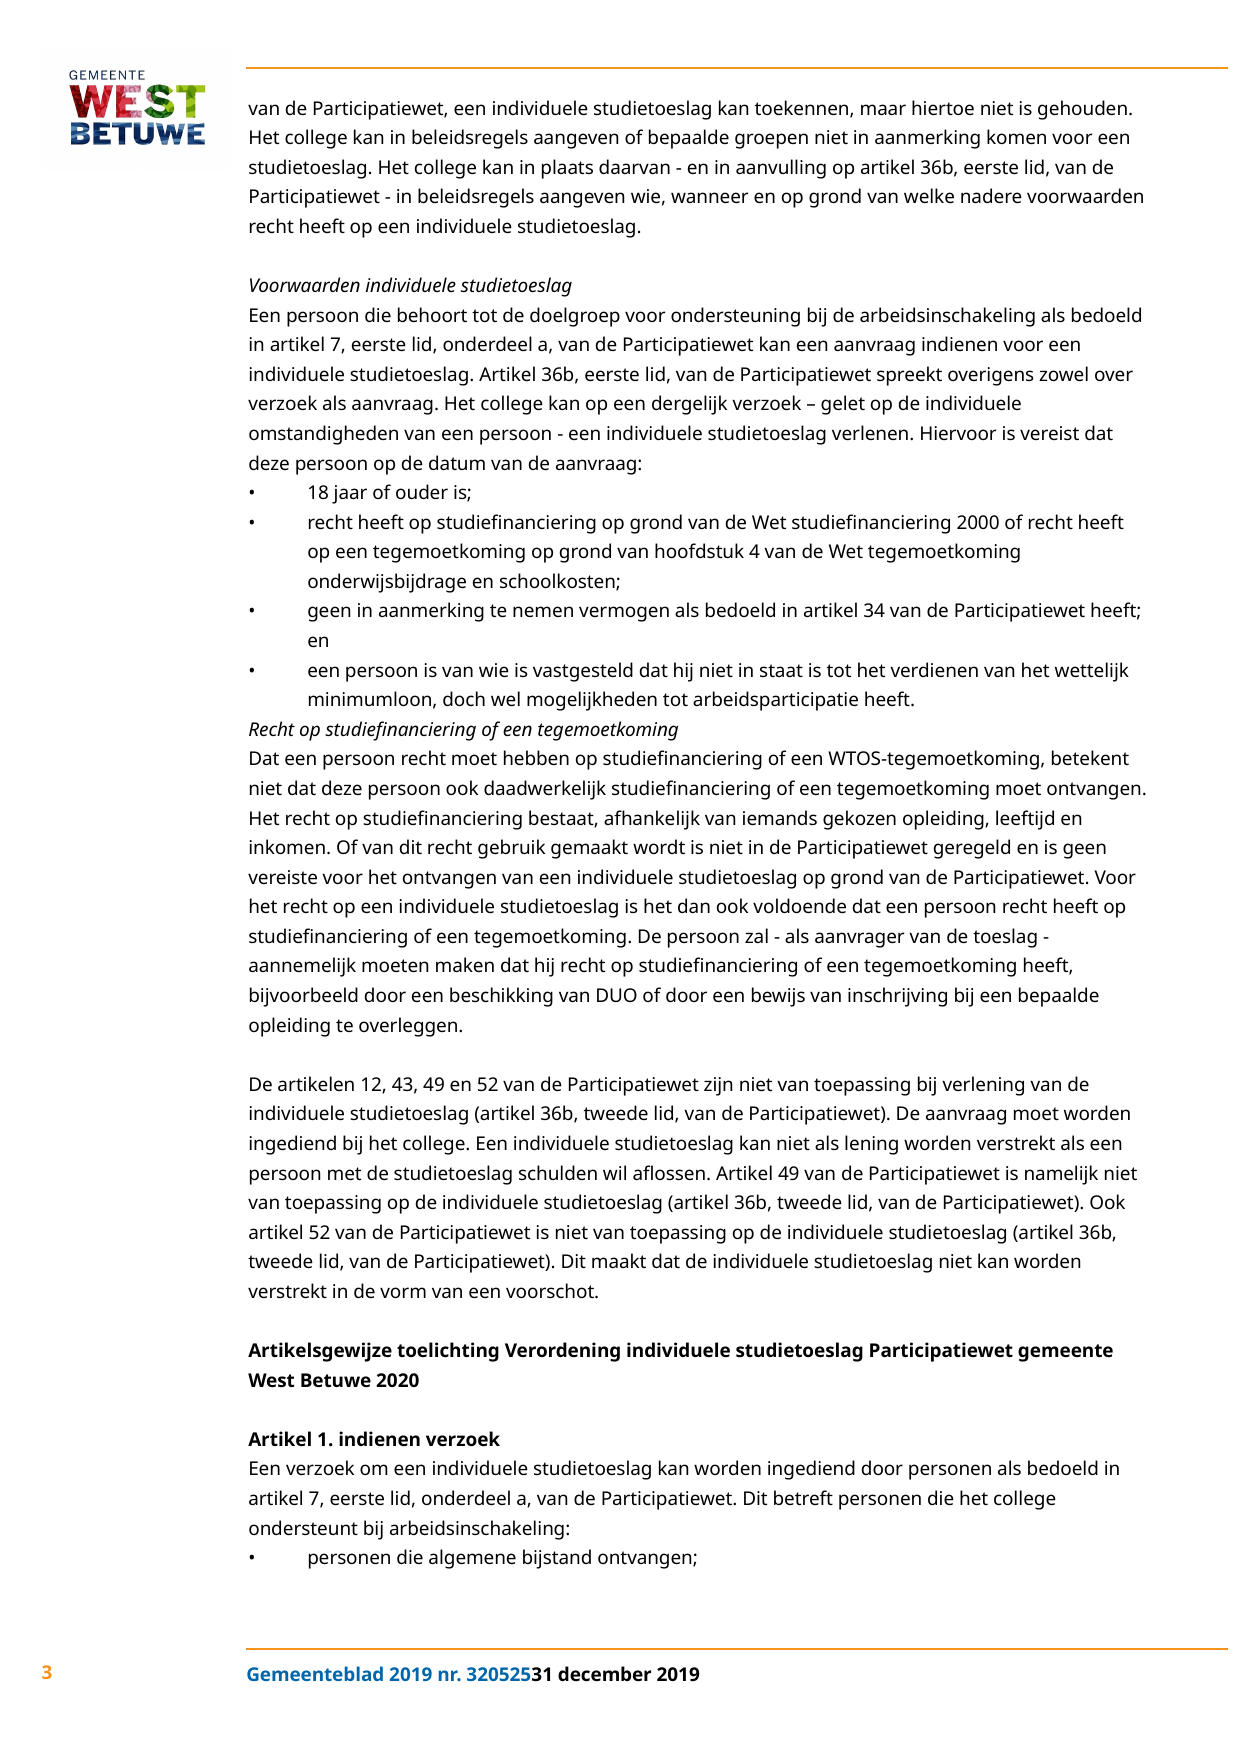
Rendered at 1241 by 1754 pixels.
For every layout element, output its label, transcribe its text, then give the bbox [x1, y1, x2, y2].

text in artikel 7, eerste lid, onderdeel a, van de Participatiewet kan een aanvraag indienen voor een individuele studietoeslag. Artikel 36b, eerste lid, van de Participatiewet spreekt overigens zowel over verzoek als aanvraag. Het college kan op een dergelijk verzoek – gelet op de individuele omstandigheden van een persoon - een individuele studietoeslag verlenen. Hiervoor is vereist dat deze persoon op de datum van de aanvraag: [248, 331, 1152, 476]
text individuele studietoeslag (artikel 36b, tweede lid, van de Participatiewet). De aanvraag moet worden [248, 1101, 1152, 1126]
text Artikel 1. indienen verzoek [248, 1426, 1152, 1452]
text persoon met de studietoeslag schulden wil aflossen. Artikel 49 van de Participatiewet is namelijk niet [248, 1160, 1152, 1186]
text Dat een persoon recht moet hebben op studiefinanciering of een WTOS-tegemoetkoming, betekent [248, 746, 1152, 771]
text tweede lid, van de Participatiewet). Dit maakt dat de individuele studietoeslag niet kan worden verstrekt in de vorm van een voorschot. [248, 1248, 1152, 1304]
text Een verzoek om een individuele studietoeslag kan worden ingediend door personen als bedoeld in [248, 1456, 1152, 1481]
text De artikelen 12, 43, 49 en 52 van de Participatiewet zijn niet van toepassing bij verlening van de [248, 1071, 1152, 1097]
list geen in aanmerking te nemen vermogen als bedoeld in artikel 34 van de Participatiewet heeft; en [248, 598, 1152, 653]
text Recht op studiefinanciering of een tegemoetkoming [248, 716, 1152, 742]
text artikel 52 van de Participatiewet is niet van toepassing op de individuele studietoeslag (artikel 36b, [248, 1219, 1152, 1245]
text Het recht op studiefinanciering bestaat, afhankelijk van iemands gekozen opleiding, leeftijd en inkomen. Of van dit recht gebruik gemaakt wordt is niet in de Participatiewet geregeld en is geen vereiste voor het ontvangen van een individuele studietoeslag op grond van de Participatiewet. Voor het recht op een individuele studietoeslag is het dan ook voldoende dat een persoon recht heeft op studiefinanciering of een tegemoetkoming. De persoon zal - als aanvrager van de toeslag - aannemelijk moeten maken dat hij recht op studiefinanciering of een tegemoetkoming heeft, bijvoorbeeld door een beschikking van DUO of door een bewijs van inschrijving bij een bepaalde opleiding te overleggen. [248, 805, 1152, 1038]
text artikel 7, eerste lid, onderdeel a, van de Participatiewet. Dit betreft personen die het college ondersteunt bij arbeidsinschakeling: [248, 1485, 1152, 1541]
text van toepassing op de individuele studietoeslag (artikel 36b, tweede lid, van de Participatiewet). Ook [248, 1189, 1152, 1215]
list recht heeft op studiefinanciering op grond van de Wet studiefinanciering 2000 of recht heeft op een tegemoetkoming op grond van hoofdstuk 4 van de Wet tegemoetkoming onderwijsbijdrage en schoolkosten; [248, 509, 1152, 594]
picture [41, 47, 231, 172]
text van de Participatiewet, een individuele studietoeslag kan toekennen, maar hiertoe niet is gehouden. Het college kan in beleidsregels aangeven of bepaalde groepen niet in aanmerking komen voor een studietoeslag. Het college kan in plaats daarvan - en in aanvulling op artikel 36b, eerste lid, van de Participatiewet - in beleidsregels aangeven wie, wanneer en op grond van welke nadere voorwaarden recht heeft op een individuele studietoeslag. [248, 95, 1152, 239]
list een persoon is van wie is vastgesteld dat hij niet in staat is tot het verdienen van het wettelijk minimumloon, doch wel mogelijkheden tot arbeidsparticipatie heeft. [248, 657, 1152, 712]
text Voorwaarden individuele studietoeslag [248, 272, 1152, 298]
text niet dat deze persoon ook daadwerkelijk studiefinanciering of een tegemoetkoming moet ontvangen. [248, 775, 1152, 801]
text Artikelsgewijze toelichting Verordening individuele studietoeslag Participatiewet gemeente West Betuwe 2020 [248, 1337, 1152, 1393]
text Een persoon die behoort tot de doelgroep voor ondersteuning bij de arbeidsinschakeling als bedoeld [248, 302, 1152, 328]
text ingediend bij het college. Een individuele studietoeslag kan niet als lening worden verstrekt als een [248, 1130, 1152, 1156]
list 18 jaar of ouder is; [248, 479, 1152, 505]
list personen die algemene bijstand ontvangen; [248, 1544, 1152, 1570]
